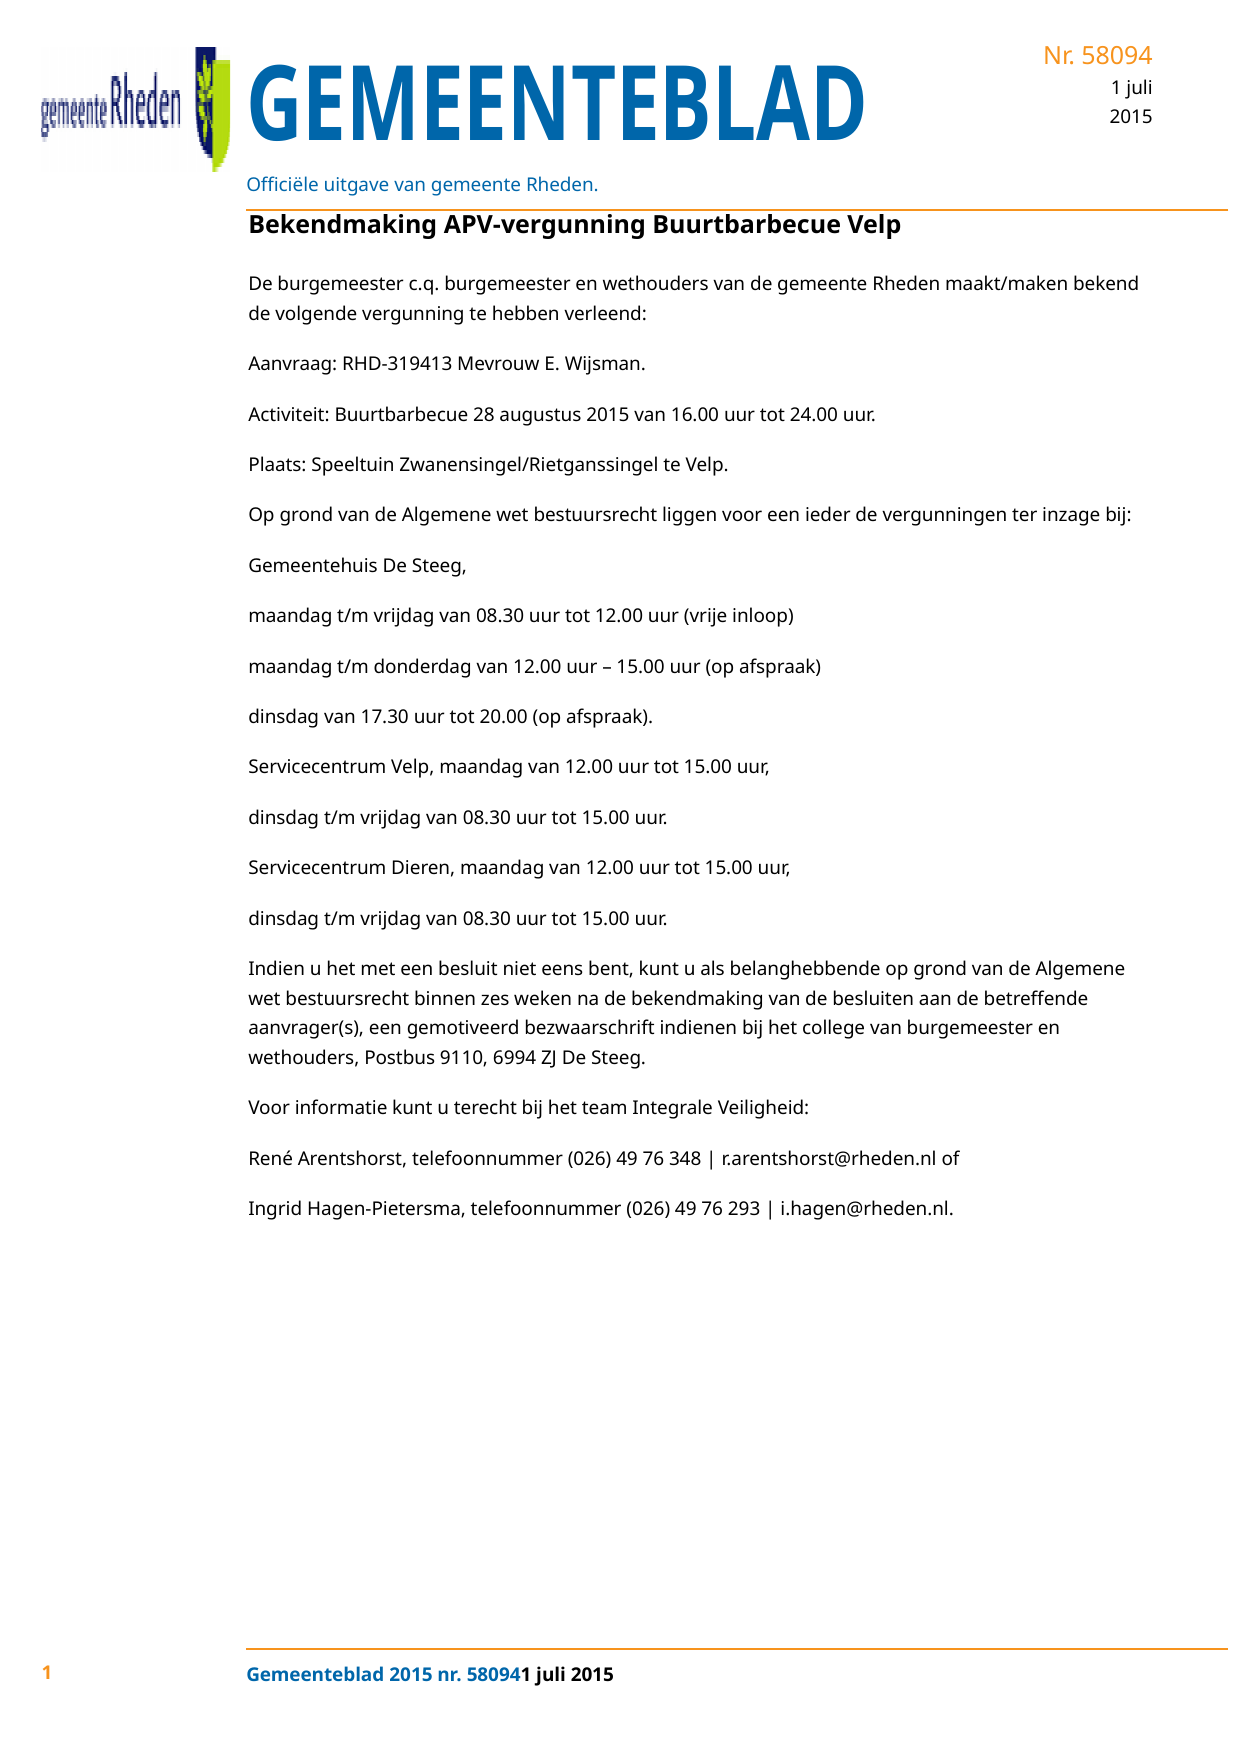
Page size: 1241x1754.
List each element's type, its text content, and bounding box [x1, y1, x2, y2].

text De burgemeester c.q. burgemeester en wethouders van de gemeente Rheden maakt/maken bekend de volgende vergunning te hebben verleend: [248, 270, 1152, 326]
text Servicecentrum Velp, maandag van 12.00 uur tot 15.00 uur, [248, 754, 1152, 779]
text Plaats: Speeltuin Zwanensingel/Rietganssingel te Velp. [248, 451, 1152, 477]
text dinsdag t/m vrijdag van 08.30 uur tot 15.00 uur. [248, 905, 1152, 931]
text dinsdag t/m vrijdag van 08.30 uur tot 15.00 uur. [248, 804, 1152, 830]
text maandag t/m donderdag van 12.00 uur – 15.00 uur (op afspraak) [248, 653, 1152, 678]
text Aanvraag: RHD-319413 Mevrouw E. Wijsman. [248, 350, 1152, 376]
text Indien u het met een besluit niet eens bent, kunt u als belanghebbende op grond van de Algemene wet bestuursrecht binnen zes weken na de bekendmaking van de besluiten aan de betreffende aanvrager(s), een gemotiveerd bezwaarschrift indienen bij het college van burgemeester en wethouders, Postbus 9110, 6994 ZJ De Steeg. [248, 955, 1152, 1070]
text Ingrid Hagen-Pietersma, telefoonnummer (026) 49 76 293 | i.hagen@rheden.nl. [248, 1195, 1152, 1221]
text dinsdag van 17.30 uur tot 20.00 (op afspraak). [248, 703, 1152, 729]
text Bekendmaking APV-vergunning Buurtbarbecue Velp [248, 211, 1152, 241]
text Servicecentrum Dieren, maandag van 12.00 uur tot 15.00 uur, [248, 854, 1152, 880]
text Voor informatie kunt u terecht bij het team Integrale Veiligheid: [248, 1094, 1152, 1120]
text René Arentshorst, telefoonnummer (026) 49 76 348 | r.arentshorst@rheden.nl of [248, 1145, 1152, 1171]
text Gemeentehuis De Steeg, [248, 552, 1152, 578]
text maandag t/m vrijdag van 08.30 uur tot 12.00 uur (vrije inloop) [248, 602, 1152, 628]
text Op grond van de Algemene wet bestuursrecht liggen voor een ieder de vergunningen ter inzage bij: [248, 502, 1152, 527]
picture [41, 47, 231, 172]
text Activiteit: Buurtbarbecue 28 augustus 2015 van 16.00 uur tot 24.00 uur. [248, 401, 1152, 426]
